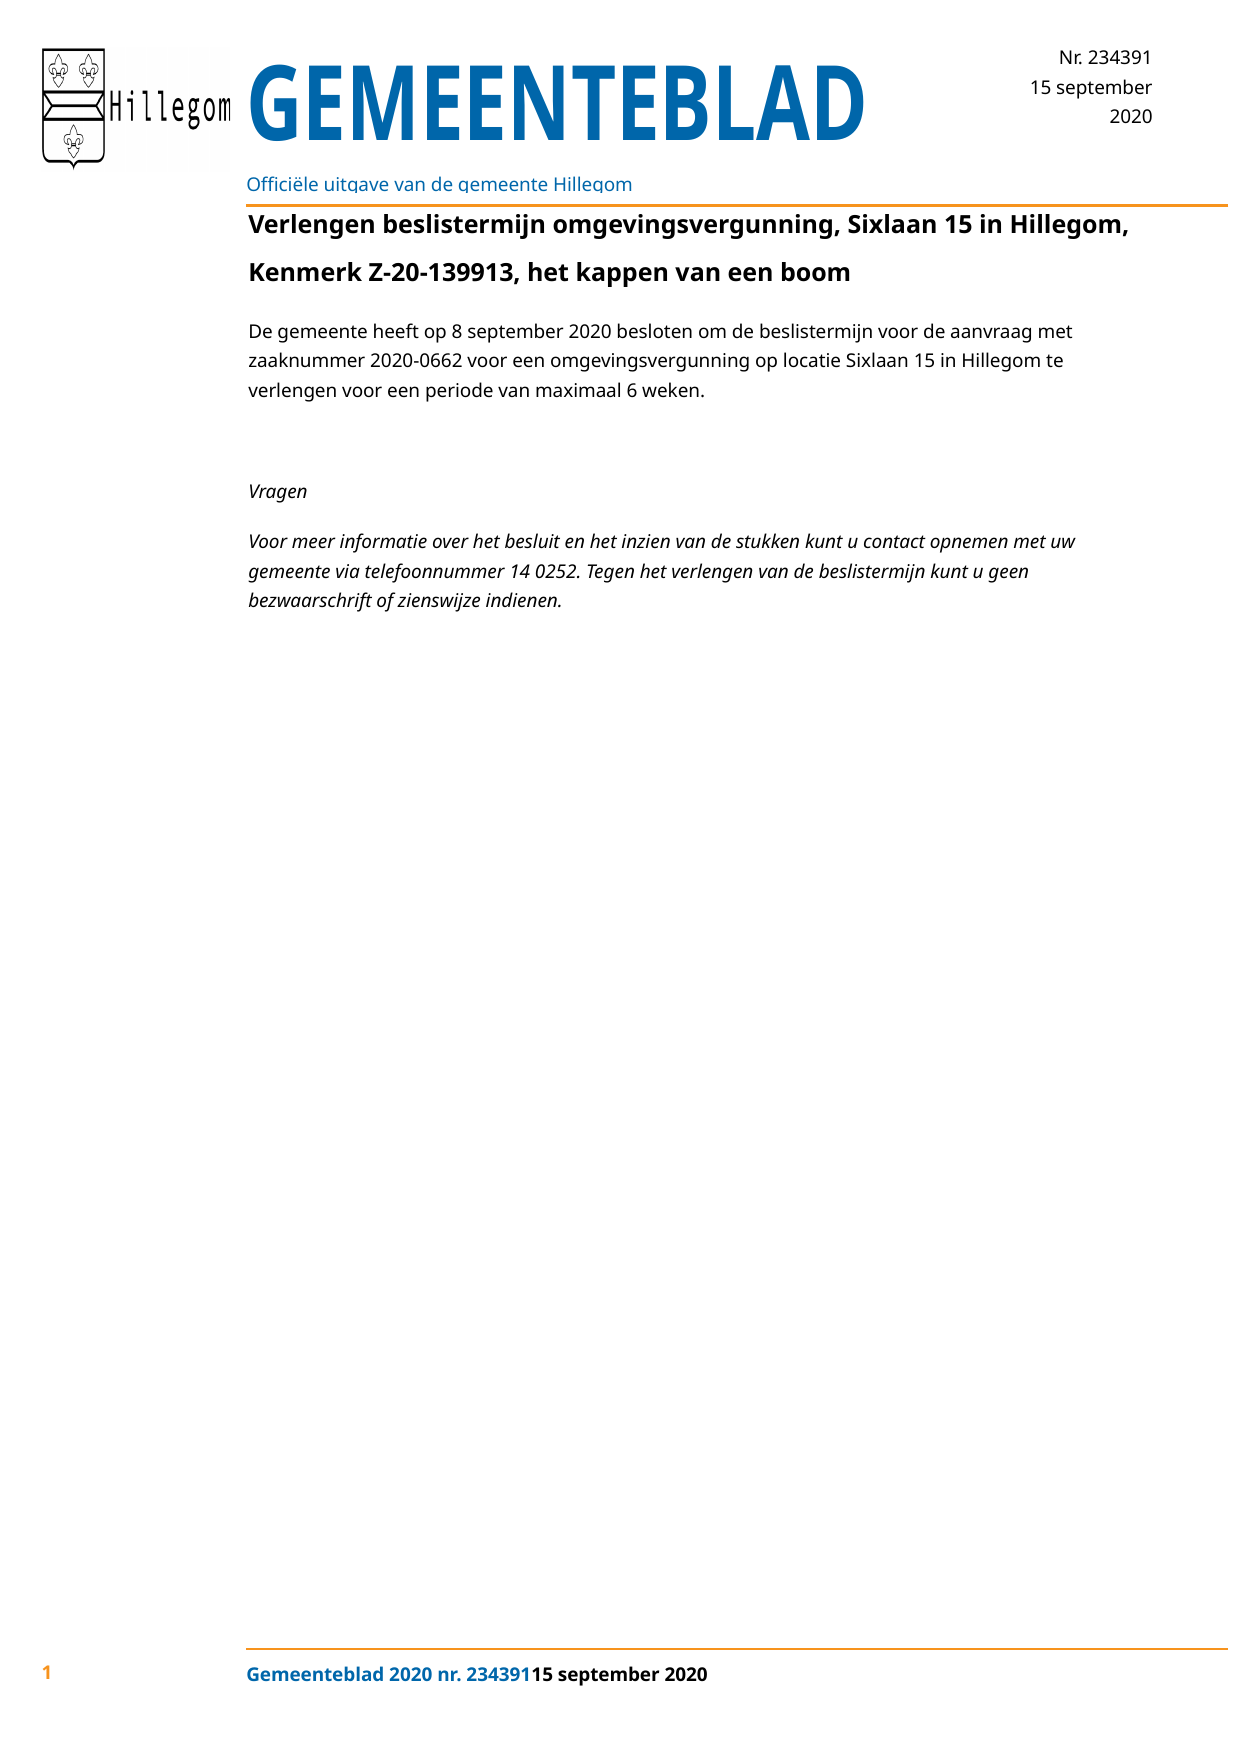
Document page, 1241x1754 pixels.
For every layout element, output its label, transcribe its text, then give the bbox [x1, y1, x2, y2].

text Vragen [248, 478, 1152, 504]
text Verlengen beslistermijn omgevingsvergunning, Sixlaan 15 in Hillegom, Kenmerk Z-20-139913, het kappen van een boom [248, 207, 1152, 288]
text De gemeente heeft op 8 september 2020 besloten om de beslistermijn voor de aanvraag met zaaknummer 2020-0662 voor een omgevingsvergunning op locatie Sixlaan 15 in Hillegom te verlengen voor een periode van maximaal 6 weken. [248, 318, 1152, 403]
text Voor meer informatie over het besluit en het inzien van de stukken kunt u contact opnemen met uw gemeente via telefoonnummer 14 0252. Tegen het verlengen van de beslistermijn kunt u geen bezwaarschrift of zienswijze indienen. [248, 528, 1152, 613]
picture [41, 47, 231, 172]
